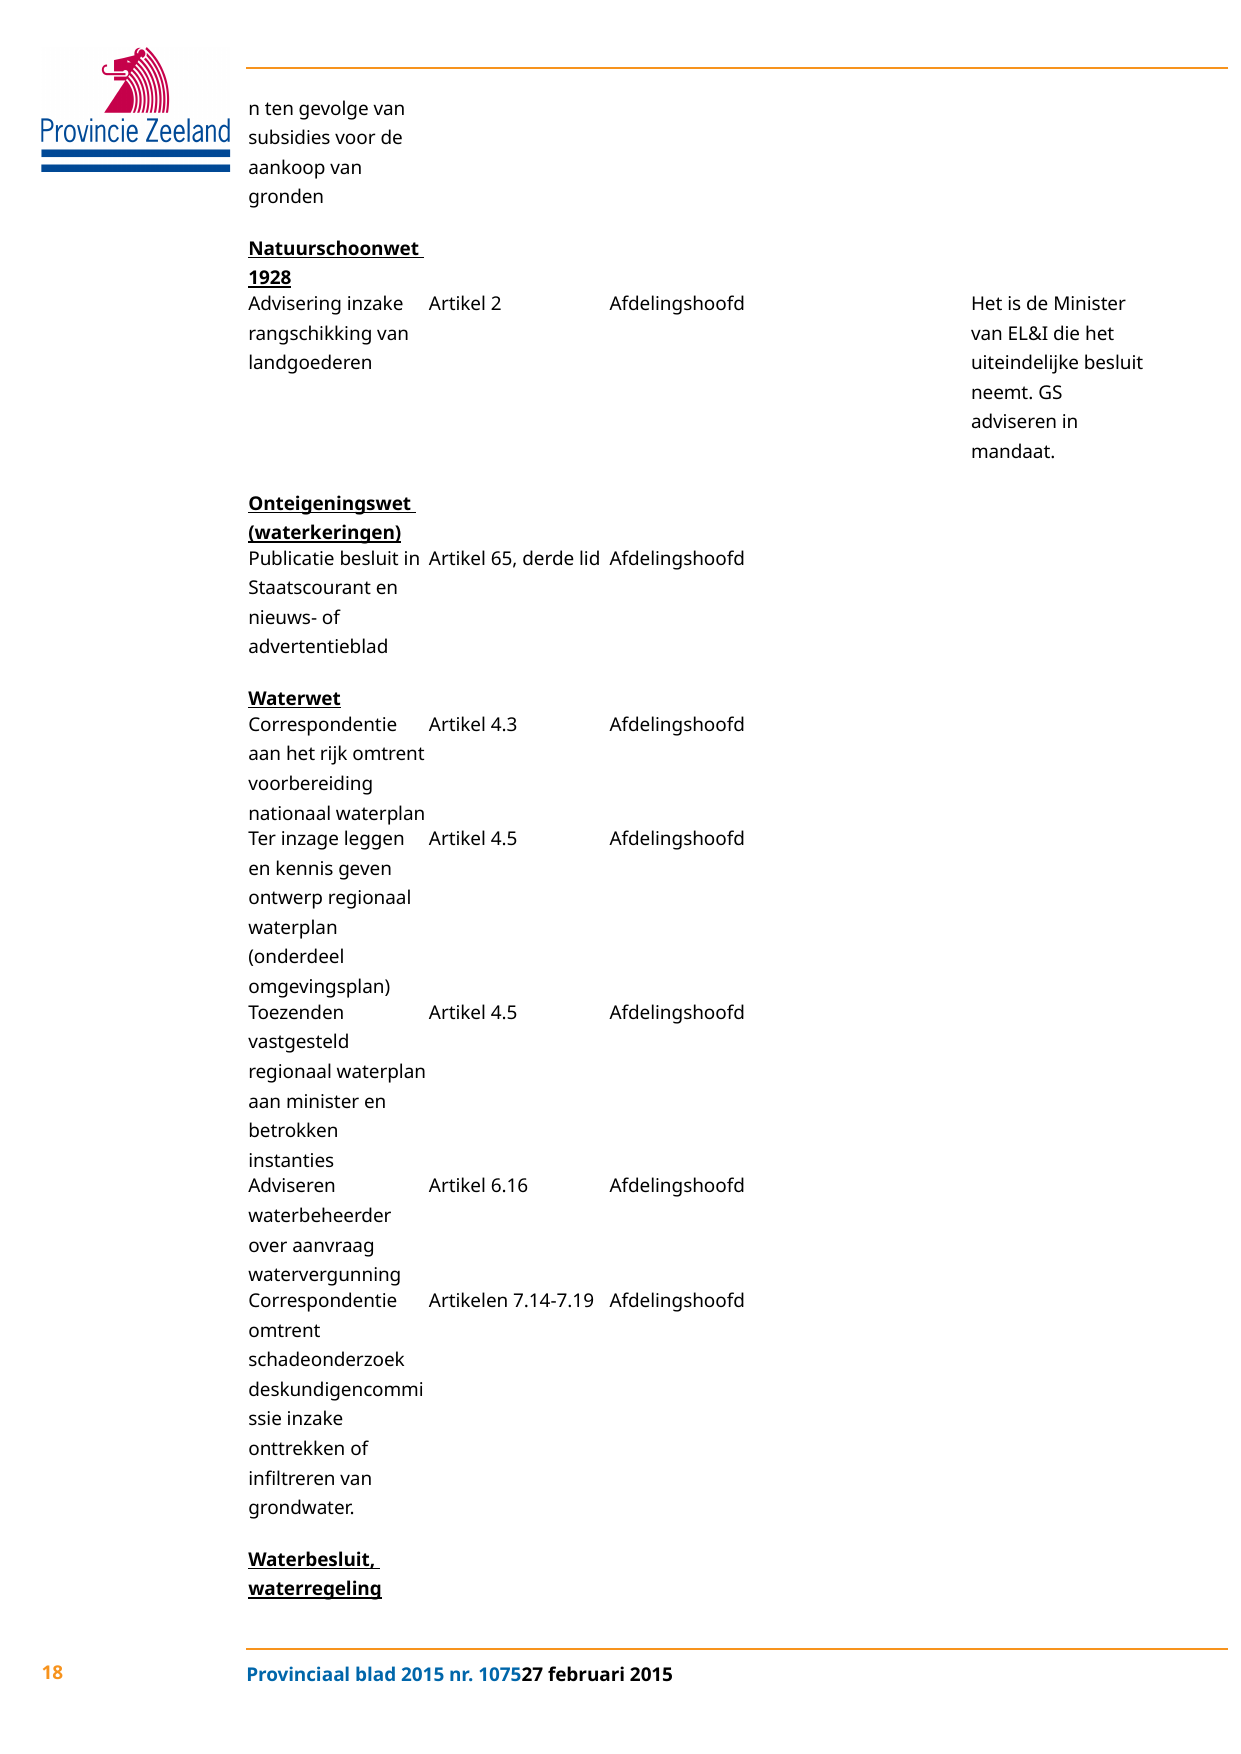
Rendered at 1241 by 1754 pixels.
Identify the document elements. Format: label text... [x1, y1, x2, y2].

table_cell [790, 235, 971, 290]
table_cell n ten gevolge van subsidies voor de aankoop van gronden [248, 95, 429, 209]
table_cell Artikelen 7.14-7.19 [429, 1287, 609, 1520]
table_cell [790, 290, 971, 464]
table_cell [429, 95, 609, 209]
table_cell [790, 545, 971, 659]
table_cell [971, 95, 1152, 209]
table_cell Artikel 4.5 [429, 825, 609, 999]
table_cell Artikel 4.3 [429, 711, 609, 825]
table_cell [248, 464, 429, 490]
table_cell [790, 685, 971, 711]
table_cell [790, 209, 971, 235]
table_cell Waterwet [248, 685, 429, 711]
table_cell [790, 1546, 971, 1601]
table_cell [429, 464, 609, 490]
table_cell [971, 825, 1152, 999]
table_cell Waterbesluit, waterregeling [248, 1546, 429, 1601]
table_cell Publicatie besluit in Staatscourant en nieuws- of advertentieblad [248, 545, 429, 659]
table_cell Afdelingshoofd [609, 1173, 790, 1287]
table_cell [971, 235, 1152, 290]
table_cell [790, 1520, 971, 1546]
table_cell Afdelingshoofd [609, 290, 790, 464]
table_cell [971, 1520, 1152, 1546]
table_cell Afdelingshoofd [609, 711, 790, 825]
table_cell Onteigeningswet (waterkeringen) [248, 490, 429, 545]
table_cell Artikel 4.5 [429, 999, 609, 1173]
table_cell [609, 95, 790, 209]
table_cell [971, 711, 1152, 825]
table_cell [971, 209, 1152, 235]
table_cell [790, 490, 971, 545]
table_cell [248, 660, 429, 685]
table_cell Het is de Minister van EL&I die het uiteindelijke besluit neemt. GS adviseren in mandaat. [971, 290, 1152, 464]
table_cell Artikel 2 [429, 290, 609, 464]
table_cell [609, 209, 790, 235]
table_cell [609, 1520, 790, 1546]
table_cell [971, 1173, 1152, 1287]
table_cell [971, 999, 1152, 1173]
picture [41, 47, 231, 172]
table_cell [971, 1546, 1152, 1601]
table_cell [790, 1173, 971, 1287]
table_cell [971, 685, 1152, 711]
table_cell [971, 1287, 1152, 1520]
table_cell Natuurschoonwet 1928 [248, 235, 429, 290]
table_cell [971, 660, 1152, 685]
table_cell [429, 660, 609, 685]
table_cell Afdelingshoofd [609, 545, 790, 659]
table_cell [790, 660, 971, 685]
table_cell [790, 95, 971, 209]
table_cell [609, 660, 790, 685]
table_cell [790, 825, 971, 999]
table_cell Adviseren waterbeheerder over aanvraag watervergunning [248, 1173, 429, 1287]
table_cell [609, 464, 790, 490]
table_cell Correspondentie aan het rijk omtrent voorbereiding nationaal waterplan [248, 711, 429, 825]
table_cell [790, 711, 971, 825]
table_cell Afdelingshoofd [609, 1287, 790, 1520]
table_cell [971, 545, 1152, 659]
table_cell [429, 490, 609, 545]
table_cell Correspondentie omtrent schadeonderzoek deskundigencommissie inzake onttrekken of infiltreren van grondwater. [248, 1287, 429, 1520]
table_cell [790, 464, 971, 490]
table_cell [609, 235, 790, 290]
table_cell Afdelingshoofd [609, 825, 790, 999]
table_cell Artikel 65, derde lid [429, 545, 609, 659]
table_cell [790, 1287, 971, 1520]
table_cell [429, 235, 609, 290]
table_cell Ter inzage leggen en kennis geven ontwerp regionaal waterplan (onderdeel omgevingsplan) [248, 825, 429, 999]
table_cell [609, 685, 790, 711]
table_cell Afdelingshoofd [609, 999, 790, 1173]
table_cell [248, 1520, 429, 1546]
table_cell Artikel 6.16 [429, 1173, 609, 1287]
table_cell [790, 999, 971, 1173]
table_cell [429, 685, 609, 711]
table_cell Advisering inzake rangschikking van landgoederen [248, 290, 429, 464]
table_cell [609, 1546, 790, 1601]
table_cell [429, 1546, 609, 1601]
table_cell [429, 1520, 609, 1546]
table_cell [248, 209, 429, 235]
table_cell [429, 209, 609, 235]
table_cell [609, 490, 790, 545]
table_cell Toezenden vastgesteld regionaal waterplan aan minister en betrokken instanties [248, 999, 429, 1173]
table_cell [971, 490, 1152, 545]
table_cell [971, 464, 1152, 490]
